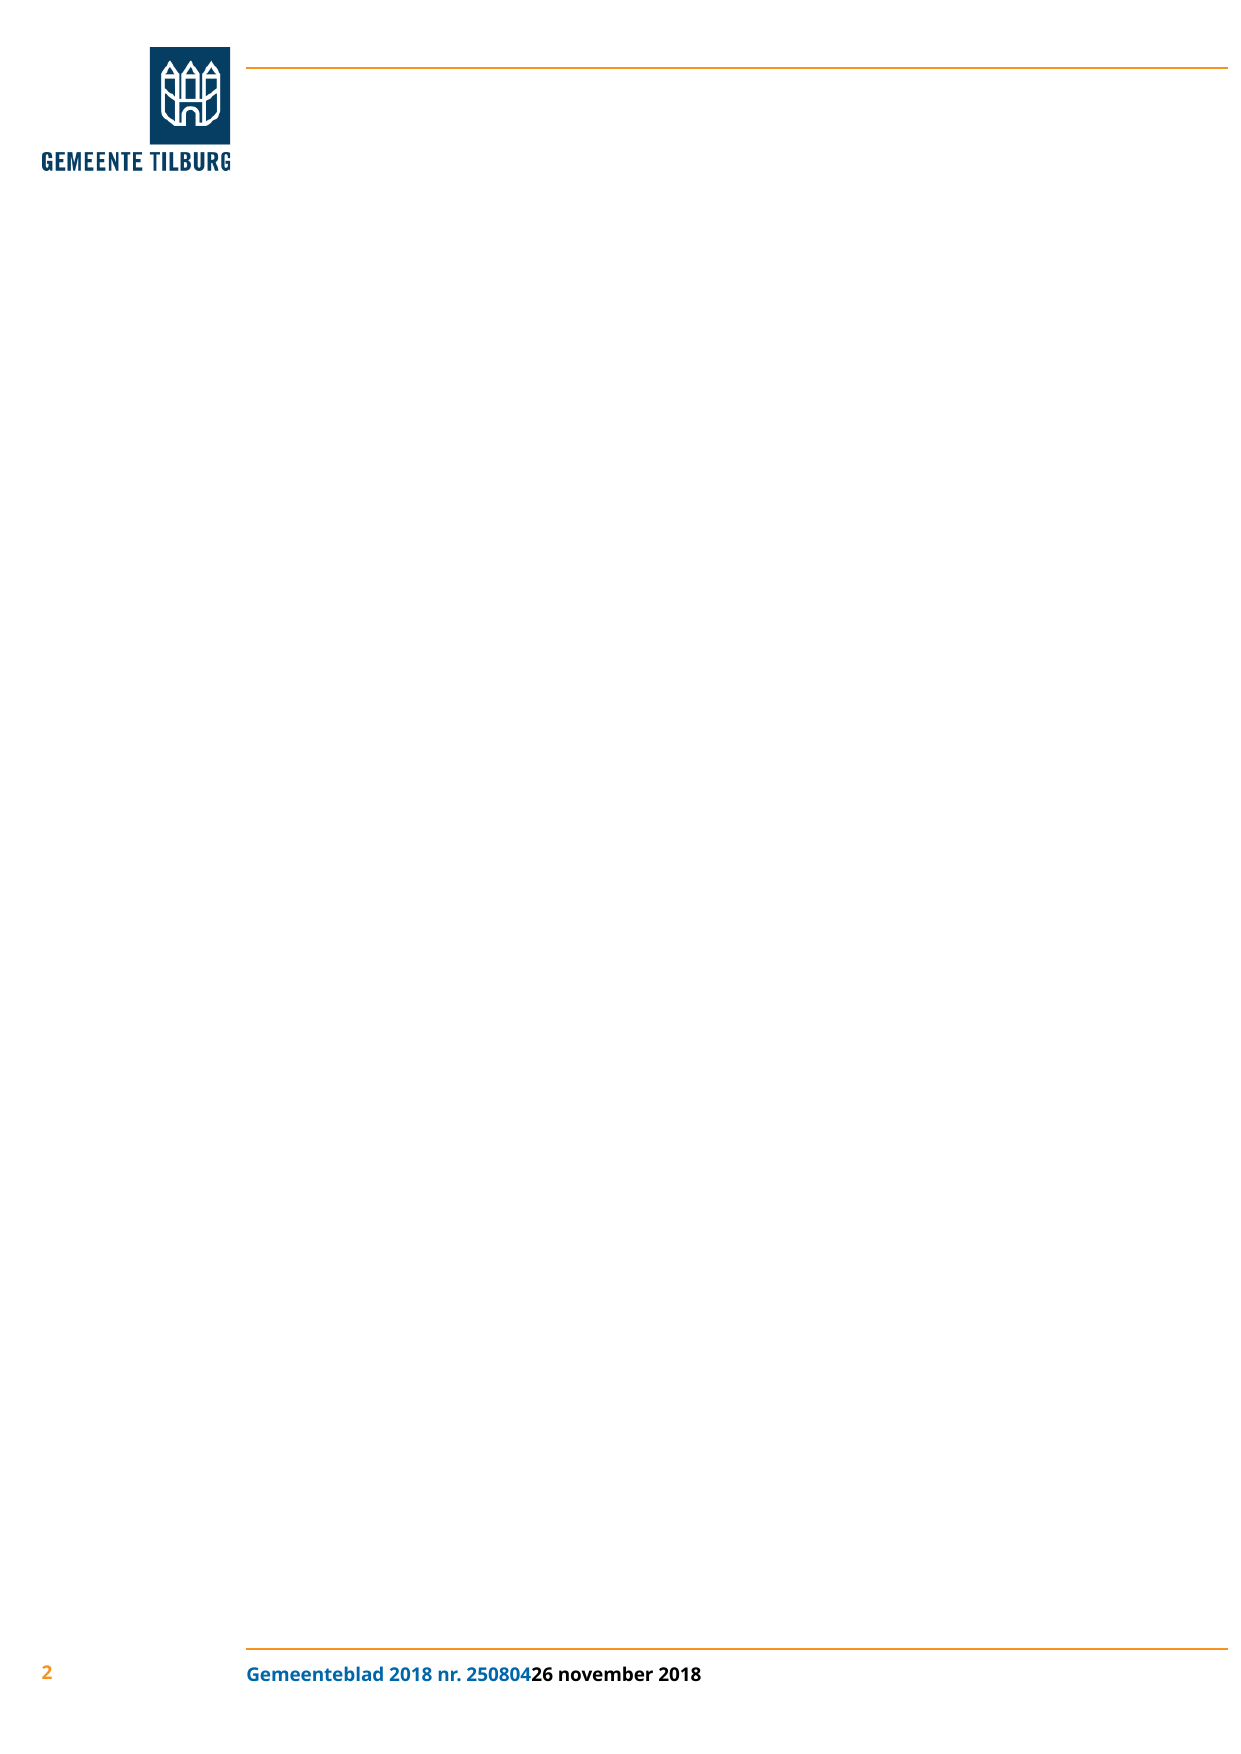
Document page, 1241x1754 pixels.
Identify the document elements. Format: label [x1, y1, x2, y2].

picture [41, 47, 231, 172]
